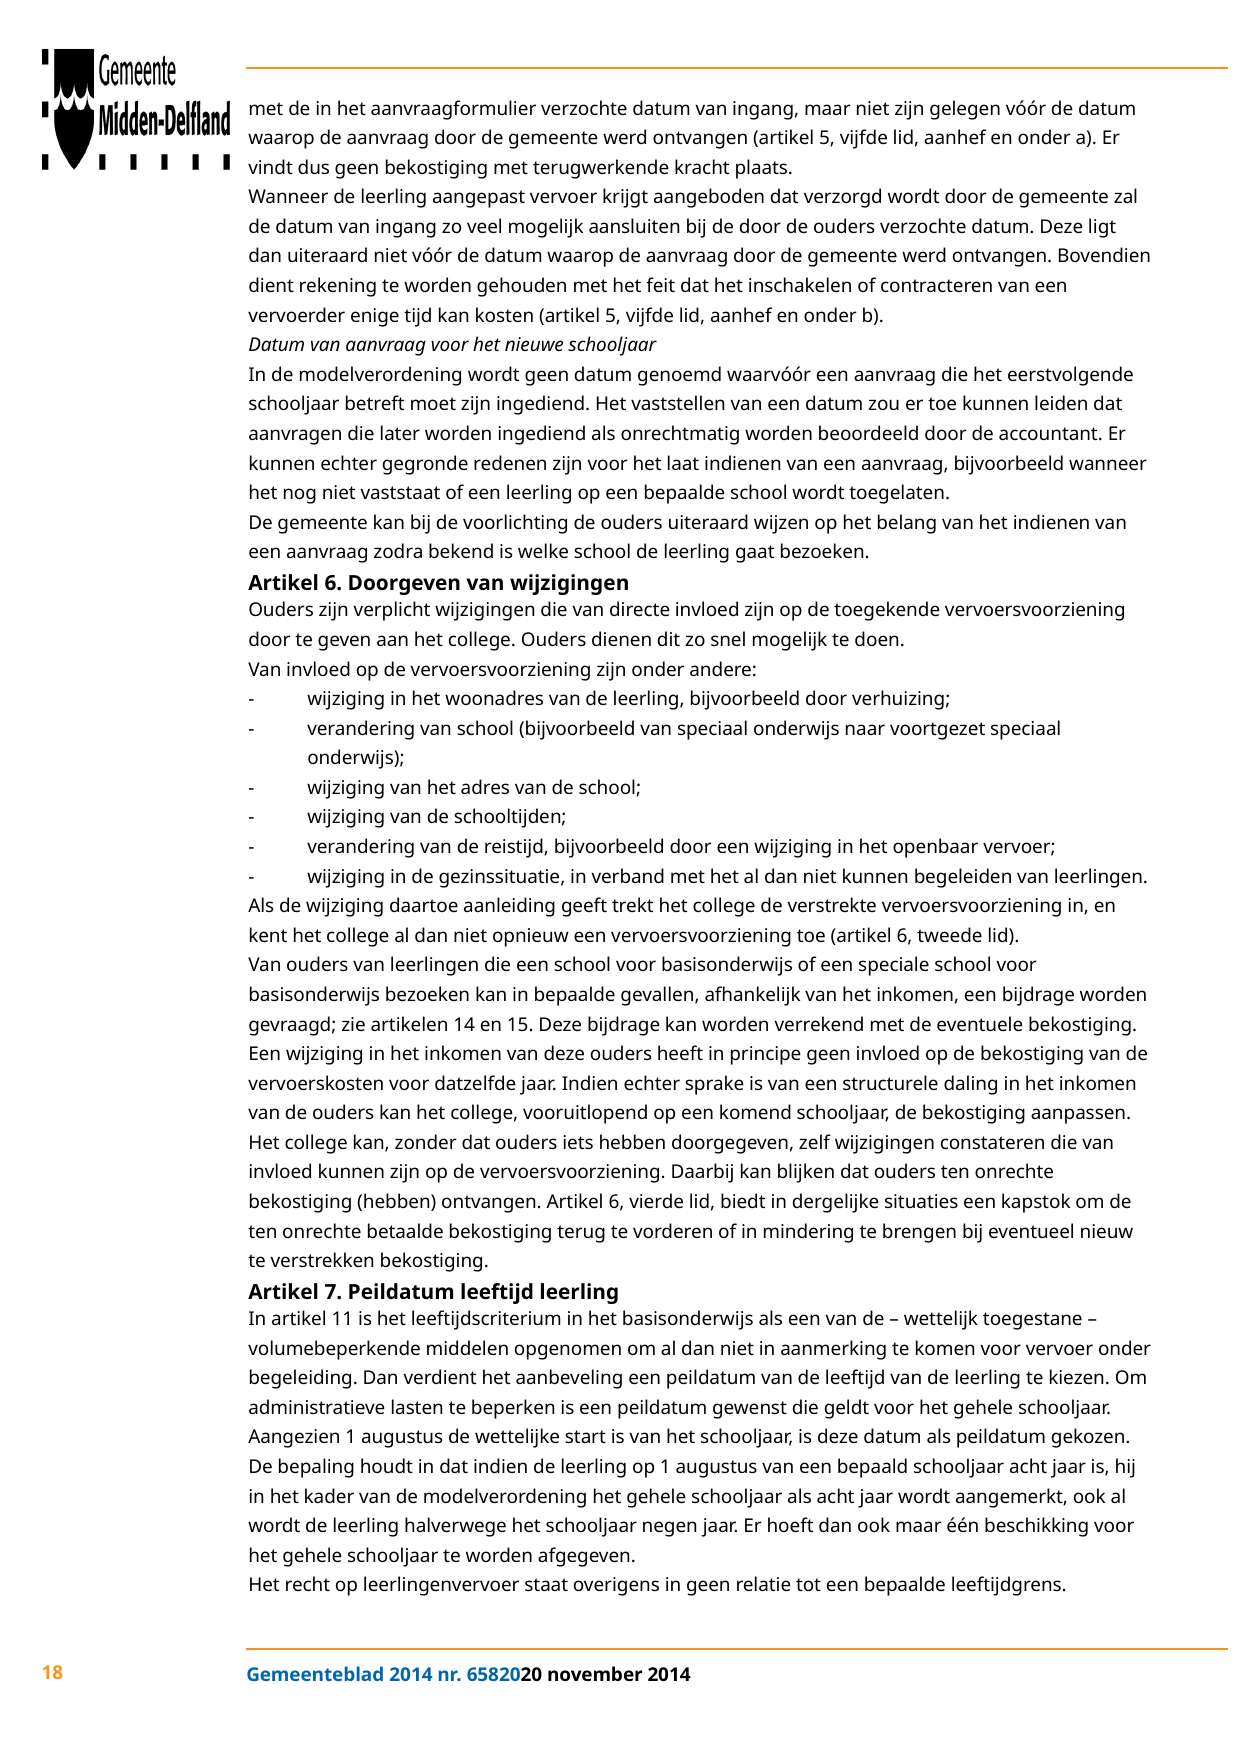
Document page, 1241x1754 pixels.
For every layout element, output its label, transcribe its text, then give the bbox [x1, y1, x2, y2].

text Artikel 6. Doorgeven van wijzigingen [248, 568, 1152, 597]
text De gemeente kan bij de voorlichting de ouders uiteraard wijzen op het belang van het indienen van een aanvraag zodra bekend is welke school de leerling gaat bezoeken. [248, 509, 1152, 564]
list wijziging van de schooltijden; [248, 804, 1152, 829]
text Van ouders van leerlingen die een school voor basisonderwijs of een speciale school voor basisonderwijs bezoeken kan in bepaalde gevallen, afhankelijk van het inkomen, een bijdrage worden gevraagd; zie artikelen 14 en 15. Deze bijdrage kan worden verrekend met de eventuele bekostiging. Een wijziging in het inkomen van deze ouders heeft in principe geen invloed op de bekostiging van de vervoerskosten voor datzelfde jaar. Indien echter sprake is van een structurele daling in het inkomen van de ouders kan het college, vooruitlopend op een komend schooljaar, de bekostiging aanpassen. [248, 952, 1152, 1125]
text Datum van aanvraag voor het nieuwe schooljaar [248, 331, 1152, 357]
picture [41, 47, 231, 172]
text Ouders zijn verplicht wijzigingen die van directe invloed zijn op de toegekende vervoersvoorziening door te geven aan het college. Ouders dienen dit zo snel mogelijk te doen. [248, 597, 1152, 652]
list wijziging in het woonadres van de leerling, bijvoorbeeld door verhuizing; [248, 685, 1152, 711]
list wijziging van het adres van de school; [248, 774, 1152, 800]
text met de in het aanvraagformulier verzochte datum van ingang, maar niet zijn gelegen vóór de datum waarop de aanvraag door de gemeente werd ontvangen (artikel 5, vijfde lid, aanhef en onder a). Er vindt dus geen bekostiging met terugwerkende kracht plaats. [248, 95, 1152, 180]
list verandering van school (bijvoorbeeld van speciaal onderwijs naar voortgezet speciaal onderwijs); [248, 715, 1152, 770]
text Het college kan, zonder dat ouders iets hebben doorgegeven, zelf wijzigingen constateren die van invloed kunnen zijn op de vervoersvoorziening. Daarbij kan blijken dat ouders ten onrechte bekostiging (hebben) ontvangen. Artikel 6, vierde lid, biedt in dergelijke situaties een kapstok om de ten onrechte betaalde bekostiging terug te vorderen of in mindering te brengen bij eventueel nieuw te verstrekken bekostiging. [248, 1129, 1152, 1273]
list wijziging in de gezinssituatie, in verband met het al dan niet kunnen begeleiden van leerlingen. [248, 863, 1152, 888]
text Wanneer de leerling aangepast vervoer krijgt aangeboden dat verzorgd wordt door de gemeente zal de datum van ingang zo veel mogelijk aansluiten bij de door de ouders verzochte datum. Deze ligt dan uiteraard niet vóór de datum waarop de aanvraag door de gemeente werd ontvangen. Bovendien dient rekening te worden gehouden met het feit dat het inschakelen of contracteren van een vervoerder enige tijd kan kosten (artikel 5, vijfde lid, aanhef en onder b). [248, 183, 1152, 328]
text In artikel 11 is het leeftijdscriterium in het basisonderwijs als een van de – wettelijk toegestane – volumebeperkende middelen opgenomen om al dan niet in aanmerking te komen voor vervoer onder begeleiding. Dan verdient het aanbeveling een peildatum van de leeftijd van de leerling te kiezen. Om administratieve lasten te beperken is een peildatum gewenst die geldt voor het gehele schooljaar. Aangezien 1 augustus de wettelijke start is van het schooljaar, is deze datum als peildatum gekozen. [248, 1305, 1152, 1449]
text Het recht op leerlingenvervoer staat overigens in geen relatie tot een bepaalde leeftijdgrens. [248, 1572, 1152, 1597]
text De bepaling houdt in dat indien de leerling op 1 augustus van een bepaald schooljaar acht jaar is, hij in het kader van de modelverordening het gehele schooljaar als acht jaar wordt aangemerkt, ook al wordt de leerling halverwege het schooljaar negen jaar. Er hoeft dan ook maar één beschikking voor het gehele schooljaar te worden afgegeven. [248, 1453, 1152, 1568]
list verandering van de reistijd, bijvoorbeeld door een wijziging in het openbaar vervoer; [248, 833, 1152, 859]
text In de modelverordening wordt geen datum genoemd waarvóór een aanvraag die het eerstvolgende schooljaar betreft moet zijn ingediend. Het vaststellen van een datum zou er toe kunnen leiden dat aanvragen die later worden ingediend als onrechtmatig worden beoordeeld door de accountant. Er kunnen echter gegronde redenen zijn voor het laat indienen van een aanvraag, bijvoorbeeld wanneer het nog niet vaststaat of een leerling op een bepaalde school wordt toegelaten. [248, 361, 1152, 505]
text Artikel 7. Peildatum leeftijd leerling [248, 1277, 1152, 1305]
text Als de wijziging daartoe aanleiding geeft trekt het college de verstrekte vervoersvoorziening in, en kent het college al dan niet opnieuw een vervoersvoorziening toe (artikel 6, tweede lid). [248, 892, 1152, 948]
text Van invloed op de vervoersvoorziening zijn onder andere: [248, 656, 1152, 681]
